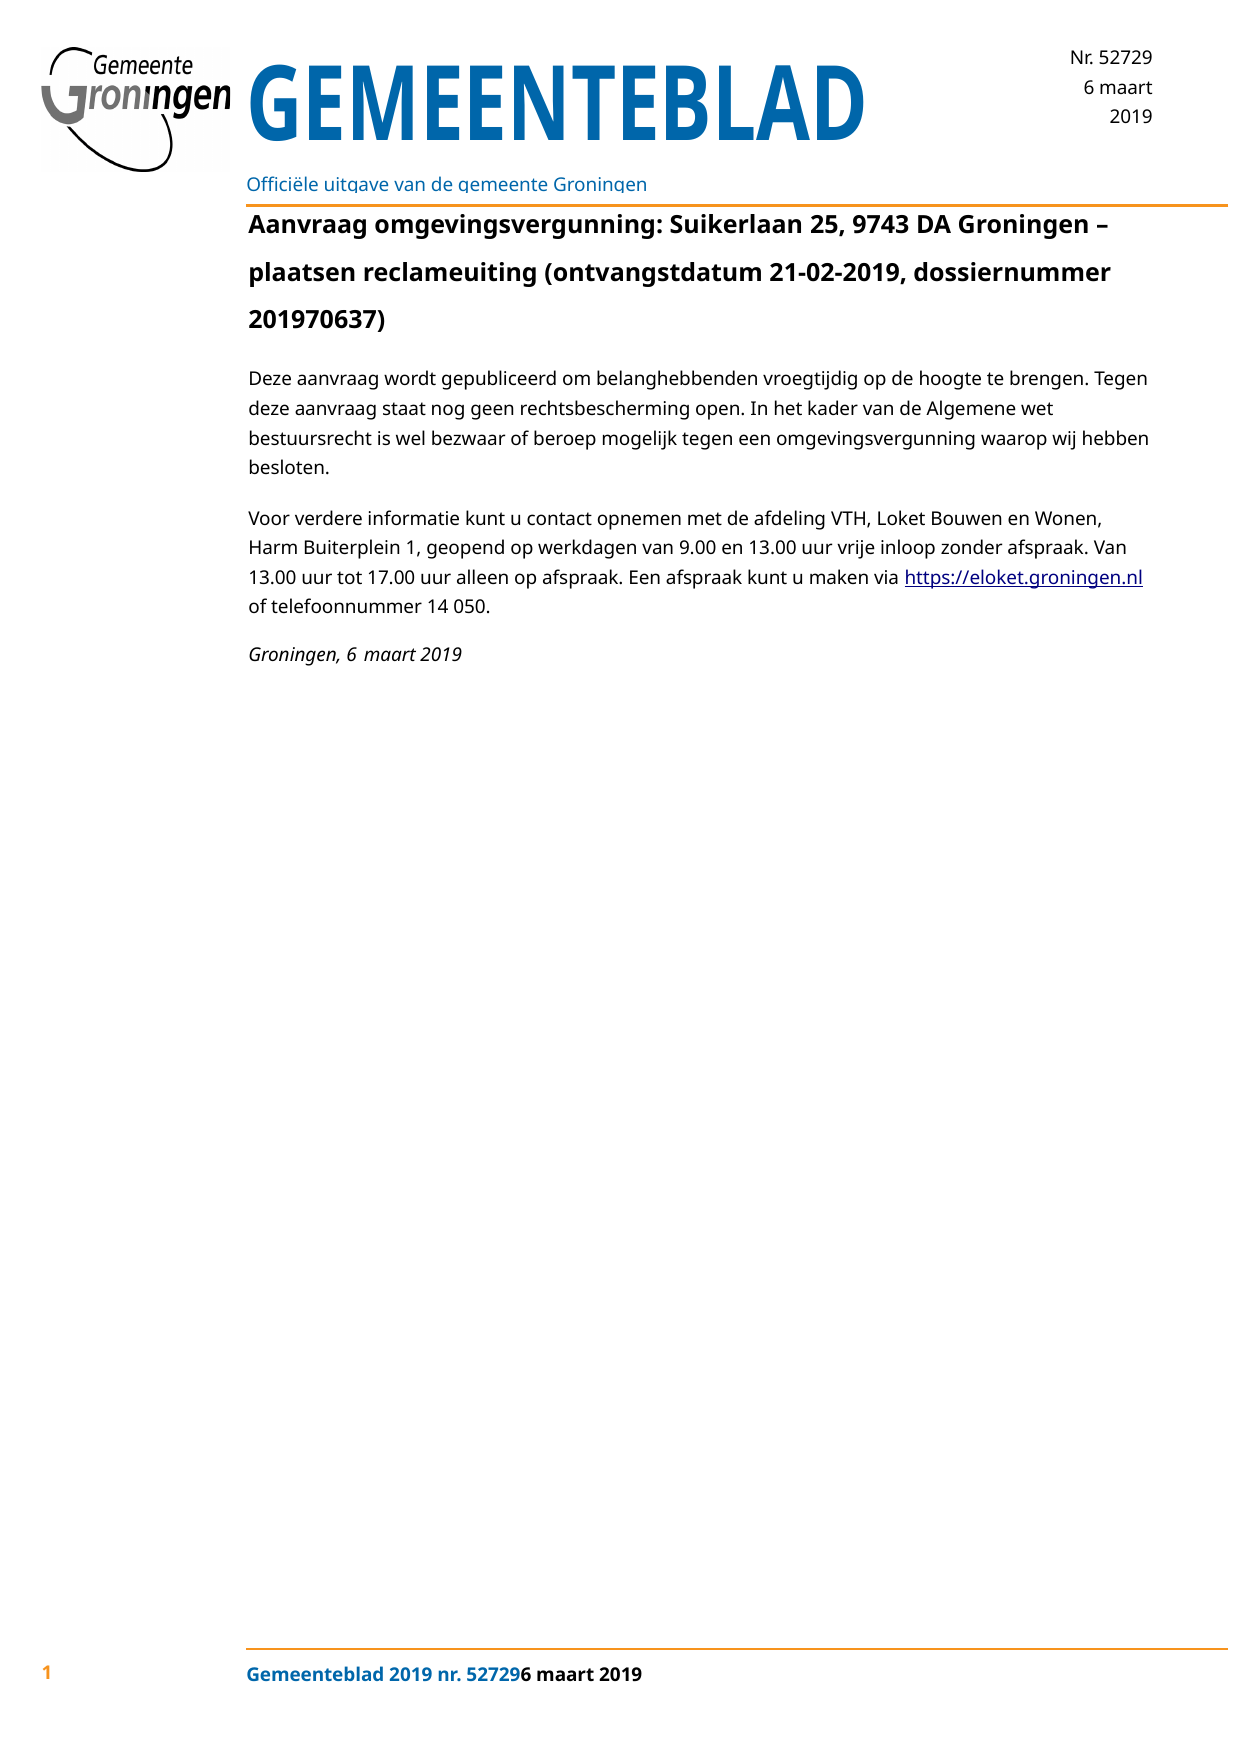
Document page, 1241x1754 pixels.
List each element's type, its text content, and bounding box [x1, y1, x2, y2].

text Voor verdere informatie kunt u contact opnemen met de afdeling VTH, Loket Bouwen en Wonen, Harm Buiterplein 1, geopend op werkdagen van 9.00 en 13.00 uur vrije inloop zonder afspraak. Van 13.00 uur tot 17.00 uur alleen op afspraak. Een afspraak kunt u maken via https://eloket.groningen.nl of telefoonnummer 14 050. [248, 505, 1152, 619]
picture [41, 47, 231, 172]
text Groningen, 6 maart 2019 [248, 641, 1152, 667]
text Aanvraag omgevingsvergunning: Suikerlaan 25, 9743 DA Groningen – plaatsen reclameuiting (ontvangstdatum 21-02-2019, dossiernummer 201970637) [248, 207, 1152, 336]
text Deze aanvraag wordt gepubliceerd om belanghebbenden vroegtijdig op de hoogte te brengen. Tegen deze aanvraag staat nog geen rechtsbescherming open. In het kader van de Algemene wet bestuursrecht is wel bezwaar of beroep mogelijk tegen een omgevingsvergunning waarop wij hebben besloten. [248, 366, 1152, 480]
